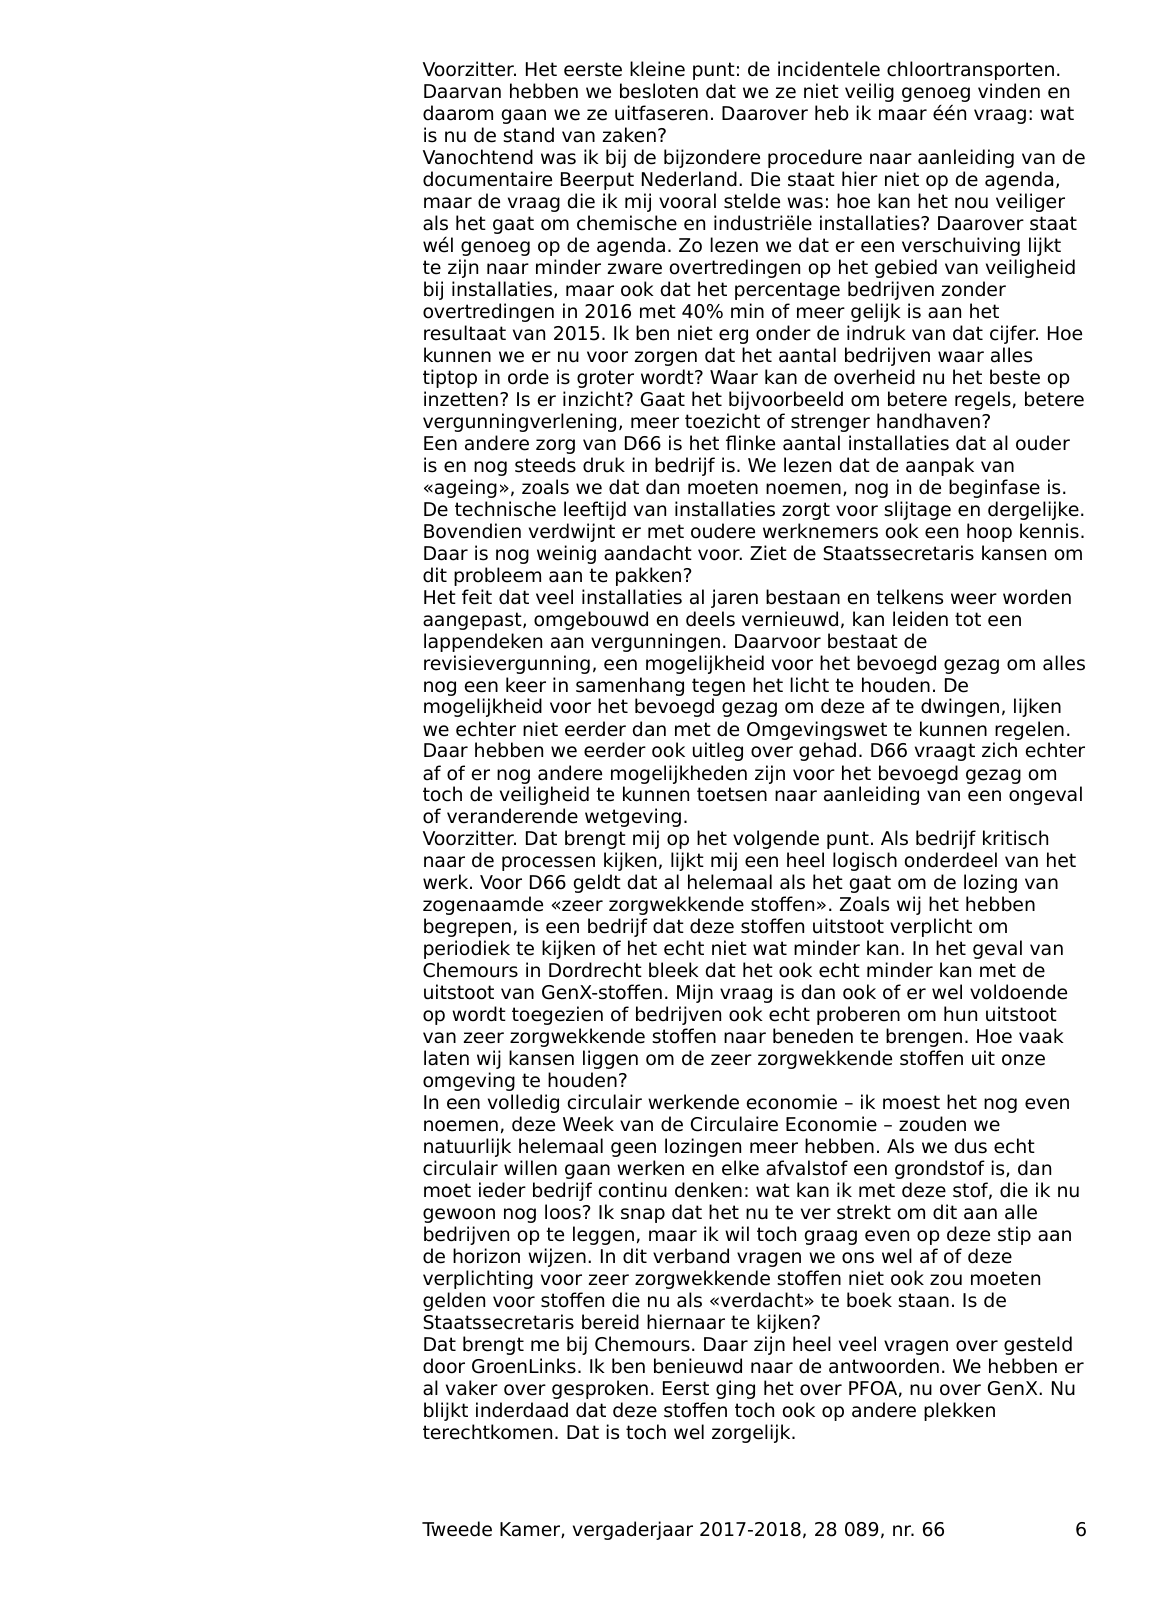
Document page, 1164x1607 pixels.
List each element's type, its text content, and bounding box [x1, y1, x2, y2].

text Een andere zorg van D66 is het flinke aantal installaties dat al ouder is en nog steeds druk in bedrijf is. We lezen dat de aanpak van «ageing», zoals we dat dan moeten noemen, nog in de beginfase is. De technische leeftijd van installaties zorgt voor slijtage en dergelijke. Bovendien verdwijnt er met oudere werknemers ook een hoop kennis. Daar is nog weinig aandacht voor. Ziet de Staatssecretaris kansen om dit probleem aan te pakken? [422, 433, 1087, 587]
text Vanochtend was ik bij de bijzondere procedure naar aanleiding van de documentaire Beerput Nederland. Die staat hier niet op de agenda, maar de vraag die ik mij vooral stelde was: hoe kan het nou veiliger als het gaat om chemische en industriële installaties? Daarover staat wél genoeg op de agenda. Zo lezen we dat er een verschuiving lijkt te zijn naar minder zware overtredingen op het gebied van veiligheid bij installaties, maar ook dat het percentage bedrijven zonder overtredingen in 2016 met 40% min of meer gelijk is aan het resultaat van 2015. Ik ben niet erg onder de indruk van dat cijfer. Hoe kunnen we er nu voor zorgen dat het aantal bedrijven waar alles tiptop in orde is groter wordt? Waar kan de overheid nu het beste op inzetten? Is er inzicht? Gaat het bijvoorbeeld om betere regels, betere vergunningverlening, meer toezicht of strenger handhaven? [422, 147, 1087, 433]
text Voorzitter. Dat brengt mij op het volgende punt. Als bedrijf kritisch naar de processen kijken, lijkt mij een heel logisch onderdeel van het werk. Voor D66 geldt dat al helemaal als het gaat om de lozing van zogenaamde «zeer zorgwekkende stoffen». Zoals wij het hebben begrepen, is een bedrijf dat deze stoffen uitstoot verplicht om periodiek te kijken of het echt niet wat minder kan. In het geval van Chemours in Dordrecht bleek dat het ook echt minder kan met de uitstoot van GenX-stoffen. Mijn vraag is dan ook of er wel voldoende op wordt toegezien of bedrijven ook echt proberen om hun uitstoot van zeer zorgwekkende stoffen naar beneden te brengen. Hoe vaak laten wij kansen liggen om de zeer zorgwekkende stoffen uit onze omgeving te houden? [422, 828, 1087, 1092]
text Dat brengt me bij Chemours. Daar zijn heel veel vragen over gesteld door GroenLinks. Ik ben benieuwd naar de antwoorden. We hebben er al vaker over gesproken. Eerst ging het over PFOA, nu over GenX. Nu blijkt inderdaad dat deze stoffen toch ook op andere plekken terechtkomen. Dat is toch wel zorgelijk. [422, 1334, 1087, 1444]
text In een volledig circulair werkende economie – ik moest het nog even noemen, deze Week van de Circulaire Economie – zouden we natuurlijk helemaal geen lozingen meer hebben. Als we dus echt circulair willen gaan werken en elke afvalstof een grondstof is, dan moet ieder bedrijf continu denken: wat kan ik met deze stof, die ik nu gewoon nog loos? Ik snap dat het nu te ver strekt om dit aan alle bedrijven op te leggen, maar ik wil toch graag even op deze stip aan de horizon wijzen. In dit verband vragen we ons wel af of deze verplichting voor zeer zorgwekkende stoffen niet ook zou moeten gelden voor stoffen die nu als «verdacht» te boek staan. Is de Staatssecretaris bereid hiernaar te kijken? [422, 1092, 1087, 1334]
text Voorzitter. Het eerste kleine punt: de incidentele chloortransporten. Daarvan hebben we besloten dat we ze niet veilig genoeg vinden en daarom gaan we ze uitfaseren. Daarover heb ik maar één vraag: wat is nu de stand van zaken? [422, 59, 1087, 147]
text Het feit dat veel installaties al jaren bestaan en telkens weer worden aangepast, omgebouwd en deels vernieuwd, kan leiden tot een lappendeken aan vergunningen. Daarvoor bestaat de revisievergunning, een mogelijkheid voor het bevoegd gezag om alles nog een keer in samenhang tegen het licht te houden. De mogelijkheid voor het bevoegd gezag om deze af te dwingen, lijken we echter niet eerder dan met de Omgevingswet te kunnen regelen. Daar hebben we eerder ook uitleg over gehad. D66 vraagt zich echter af of er nog andere mogelijkheden zijn voor het bevoegd gezag om toch de veiligheid te kunnen toetsen naar aanleiding van een ongeval of veranderende wetgeving. [422, 587, 1087, 828]
